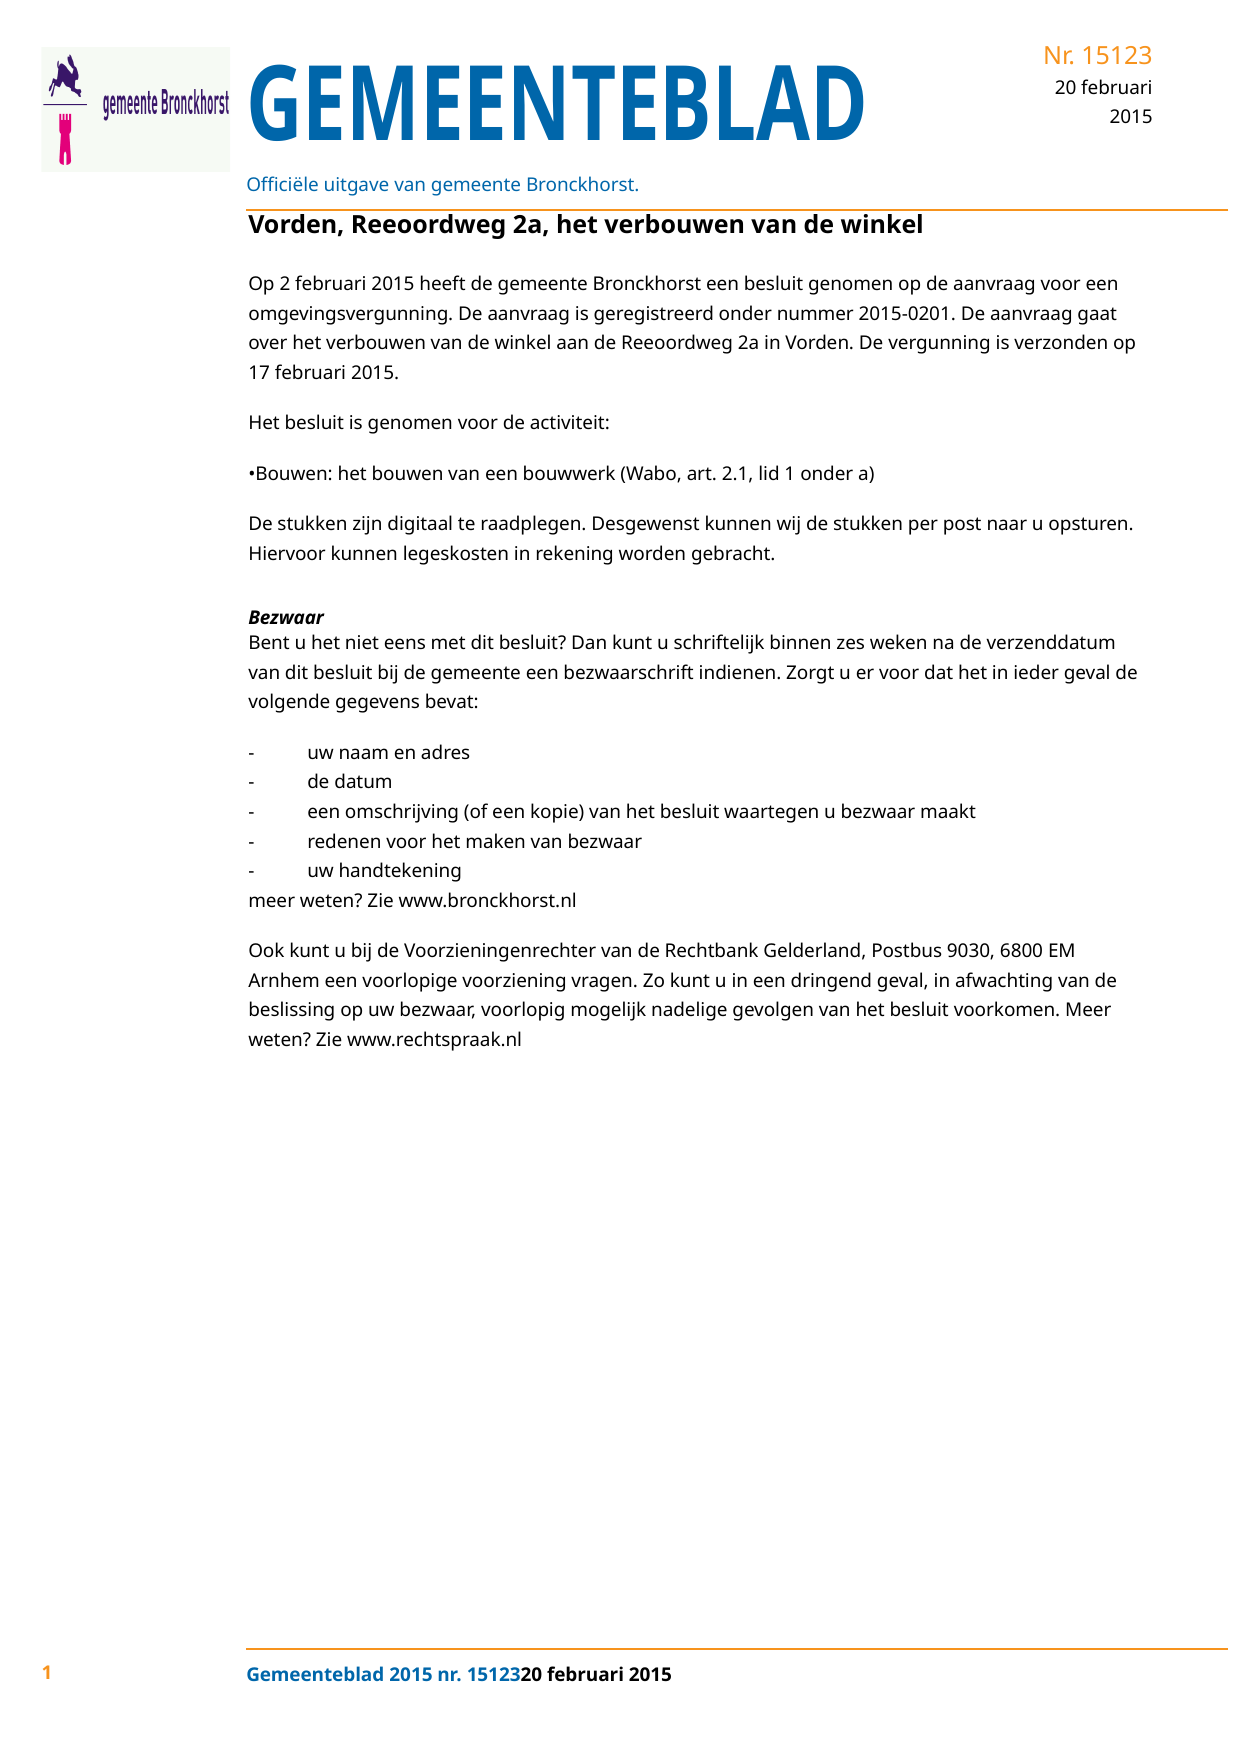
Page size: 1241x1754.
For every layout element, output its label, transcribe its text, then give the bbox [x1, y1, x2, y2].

text Het besluit is genomen voor de activiteit: [248, 409, 1152, 435]
text Op 2 februari 2015 heeft de gemeente Bronckhorst een besluit genomen op de aanvraag voor een omgevingsvergunning. De aanvraag is geregistreerd onder nummer 2015-0201. De aanvraag gaat over het verbouwen van de winkel aan de Reeoordweg 2a in Vorden. De vergunning is verzonden op 17 februari 2015. [248, 270, 1152, 385]
text De stukken zijn digitaal te raadplegen. Desgewenst kunnen wij de stukken per post naar u opsturen. Hiervoor kunnen legeskosten in rekening worden gebracht. [248, 510, 1152, 566]
list redenen voor het maken van bezwaar [248, 828, 1152, 854]
text Vorden, Reeoordweg 2a, het verbouwen van de winkel [248, 211, 1152, 241]
text Bezwaar [248, 604, 1152, 629]
list een omschrijving (of een kopie) van het besluit waartegen u bezwaar maakt [248, 798, 1152, 824]
text Ook kunt u bij de Voorzieningenrechter van de Rechtbank Gelderland, Postbus 9030, 6800 EM Arnhem een voorlopige voorziening vragen. Zo kunt u in een dringend geval, in afwachting van de beslissing op uw bezwaar, voorlopig mogelijk nadelige gevolgen van het besluit voorkomen. Meer weten? Zie www.rechtspraak.nl [248, 937, 1152, 1052]
text •Bouwen: het bouwen van een bouwwerk (Wabo, art. 2.1, lid 1 onder a) [248, 460, 1152, 486]
list de datum [248, 769, 1152, 794]
text Bent u het niet eens met dit besluit? Dan kunt u schriftelijk binnen zes weken na de verzenddatum van dit besluit bij de gemeente een bezwaarschrift indienen. Zorgt u er voor dat het in ieder geval de volgende gegevens bevat: [248, 629, 1152, 714]
list uw naam en adres [248, 739, 1152, 765]
picture [41, 47, 231, 172]
text meer weten? Zie www.bronckhorst.nl [248, 887, 1152, 913]
list uw handtekening [248, 857, 1152, 883]
